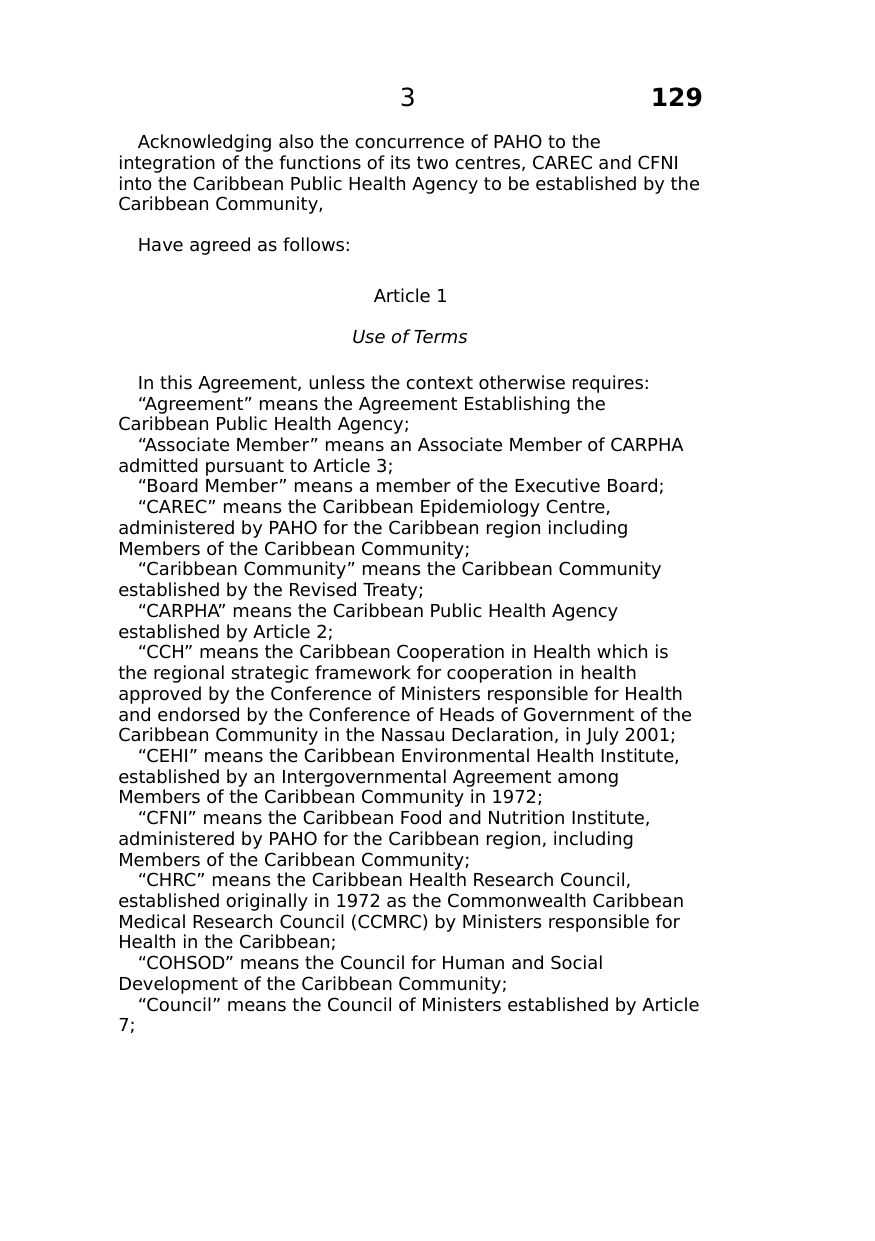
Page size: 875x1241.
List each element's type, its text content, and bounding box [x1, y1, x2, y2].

text “Agreement” means the Agreement Establishing the Caribbean Public Health Agency; [118, 393, 703, 435]
text “Caribbean Community” means the Caribbean Community established by the Revised Treaty; [118, 559, 703, 601]
text Have agreed as follows: [118, 235, 703, 256]
text “CAREC” means the Caribbean Epidemiology Centre, administered by PAHO for the Caribbean region including Members of the Caribbean Community; [118, 497, 703, 559]
text “CARPHA” means the Caribbean Public Health Agency established by Article 2; [118, 601, 703, 642]
text “Council” means the Council of Ministers established by Article 7; [118, 994, 703, 1036]
text “CEHI” means the Caribbean Environmental Health Institute, established by an Intergovernmental Agreement among Members of the Caribbean Community in 1972; [118, 746, 703, 808]
text “COHSOD” means the Council for Human and Social Development of the Caribbean Community; [118, 953, 703, 994]
text In this Agreement, unless the context otherwise requires: [118, 373, 703, 393]
text Acknowledging also the concurrence of PAHO to the integration of the functions of its two centres, CAREC and CFNI into the Caribbean Public Health Agency to be established by the Caribbean Community, [118, 132, 703, 215]
text “CFNI” means the Caribbean Food and Nutrition Institute, administered by PAHO for the Caribbean region, including Members of the Caribbean Community; [118, 808, 703, 870]
text “Associate Member” means an Associate Member of CARPHA admitted pursuant to Article 3; [118, 435, 703, 476]
text “Board Member” means a member of the Executive Board; [118, 476, 703, 497]
subtitle Article 1 Use of Terms [118, 286, 703, 348]
text “CCH” means the Caribbean Cooperation in Health which is the regional strategic framework for cooperation in health approved by the Conference of Ministers responsible for Health and endorsed by the Conference of Heads of Government of the Caribbean Community in the Nassau Declaration, in July 2001; [118, 642, 703, 746]
text “CHRC” means the Caribbean Health Research Council, established originally in 1972 as the Commonwealth Caribbean Medical Research Council (CCMRC) by Ministers responsible for Health in the Caribbean; [118, 870, 703, 953]
